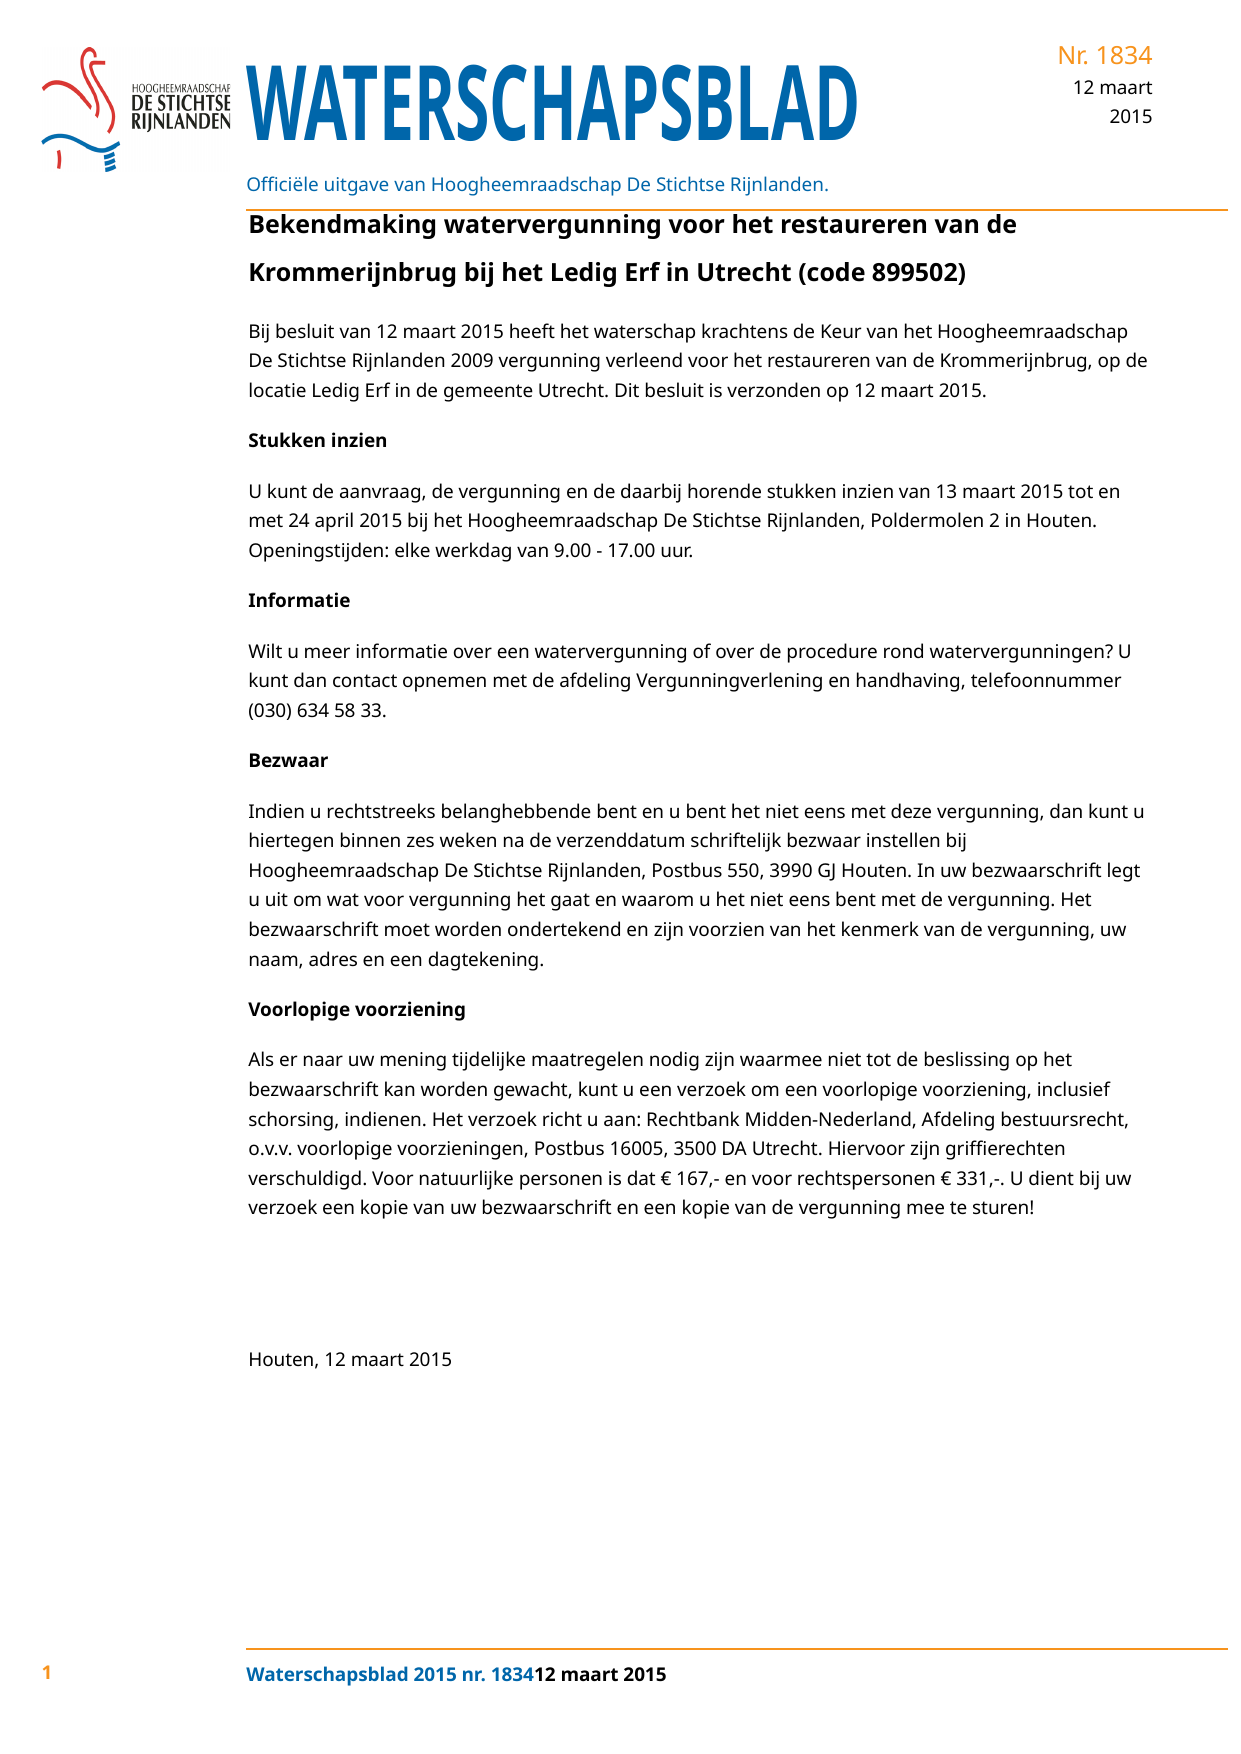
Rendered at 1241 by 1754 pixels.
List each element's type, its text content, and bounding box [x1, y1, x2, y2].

text Informatie [248, 587, 1152, 613]
text Bezwaar [248, 747, 1152, 773]
text Bij besluit van 12 maart 2015 heeft het waterschap krachtens de Keur van het Hoogheemraadschap De Stichtse Rijnlanden 2009 vergunning verleend voor het restaureren van de Krommerijnbrug, op de locatie Ledig Erf in de gemeente Utrecht. Dit besluit is verzonden op 12 maart 2015. [248, 318, 1152, 403]
text Wilt u meer informatie over een watervergunning of over de procedure rond watervergunningen? U kunt dan contact opnemen met de afdeling Vergunningverlening en handhaving, telefoonnummer (030) 634 58 33. [248, 638, 1152, 723]
text Stukken inzien [248, 427, 1152, 453]
text Indien u rechtstreeks belanghebbende bent en u bent het niet eens met deze vergunning, dan kunt u hiertegen binnen zes weken na de verzenddatum schriftelijk bezwaar instellen bij Hoogheemraadschap De Stichtse Rijnlanden, Postbus 550, 3990 GJ Houten. In uw bezwaarschrift legt u uit om wat voor vergunning het gaat en waarom u het niet eens bent met de vergunning. Het bezwaarschrift moet worden ondertekend en zijn voorzien van het kenmerk van de vergunning, uw naam, adres en een dagtekening. [248, 798, 1152, 972]
text Als er naar uw mening tijdelijke maatregelen nodig zijn waarmee niet tot de beslissing op het bezwaarschrift kan worden gewacht, kunt u een verzoek om een voorlopige voorziening, inclusief schorsing, indienen. Het verzoek richt u aan: Rechtbank Midden-Nederland, Afdeling bestuursrecht, o.v.v. voorlopige voorzieningen, Postbus 16005, 3500 DA Utrecht. Hiervoor zijn griffierechten verschuldigd. Voor natuurlijke personen is dat € 167,- en voor rechtspersonen € 331,-. U dient bij uw verzoek een kopie van uw bezwaarschrift en een kopie van de vergunning mee te sturen! [248, 1047, 1152, 1220]
text Houten, 12 maart 2015 [248, 1346, 1152, 1372]
text Voorlopige voorziening [248, 996, 1152, 1022]
text Bekendmaking watervergunning voor het restaureren van de Krommerijnbrug bij het Ledig Erf in Utrecht (code 899502) [248, 211, 1152, 288]
text U kunt de aanvraag, de vergunning en de daarbij horende stukken inzien van 13 maart 2015 tot en met 24 april 2015 bij het Hoogheemraadschap De Stichtse Rijnlanden, Poldermolen 2 in Houten. Openingstijden: elke werkdag van 9.00 - 17.00 uur. [248, 478, 1152, 563]
picture [41, 47, 231, 172]
